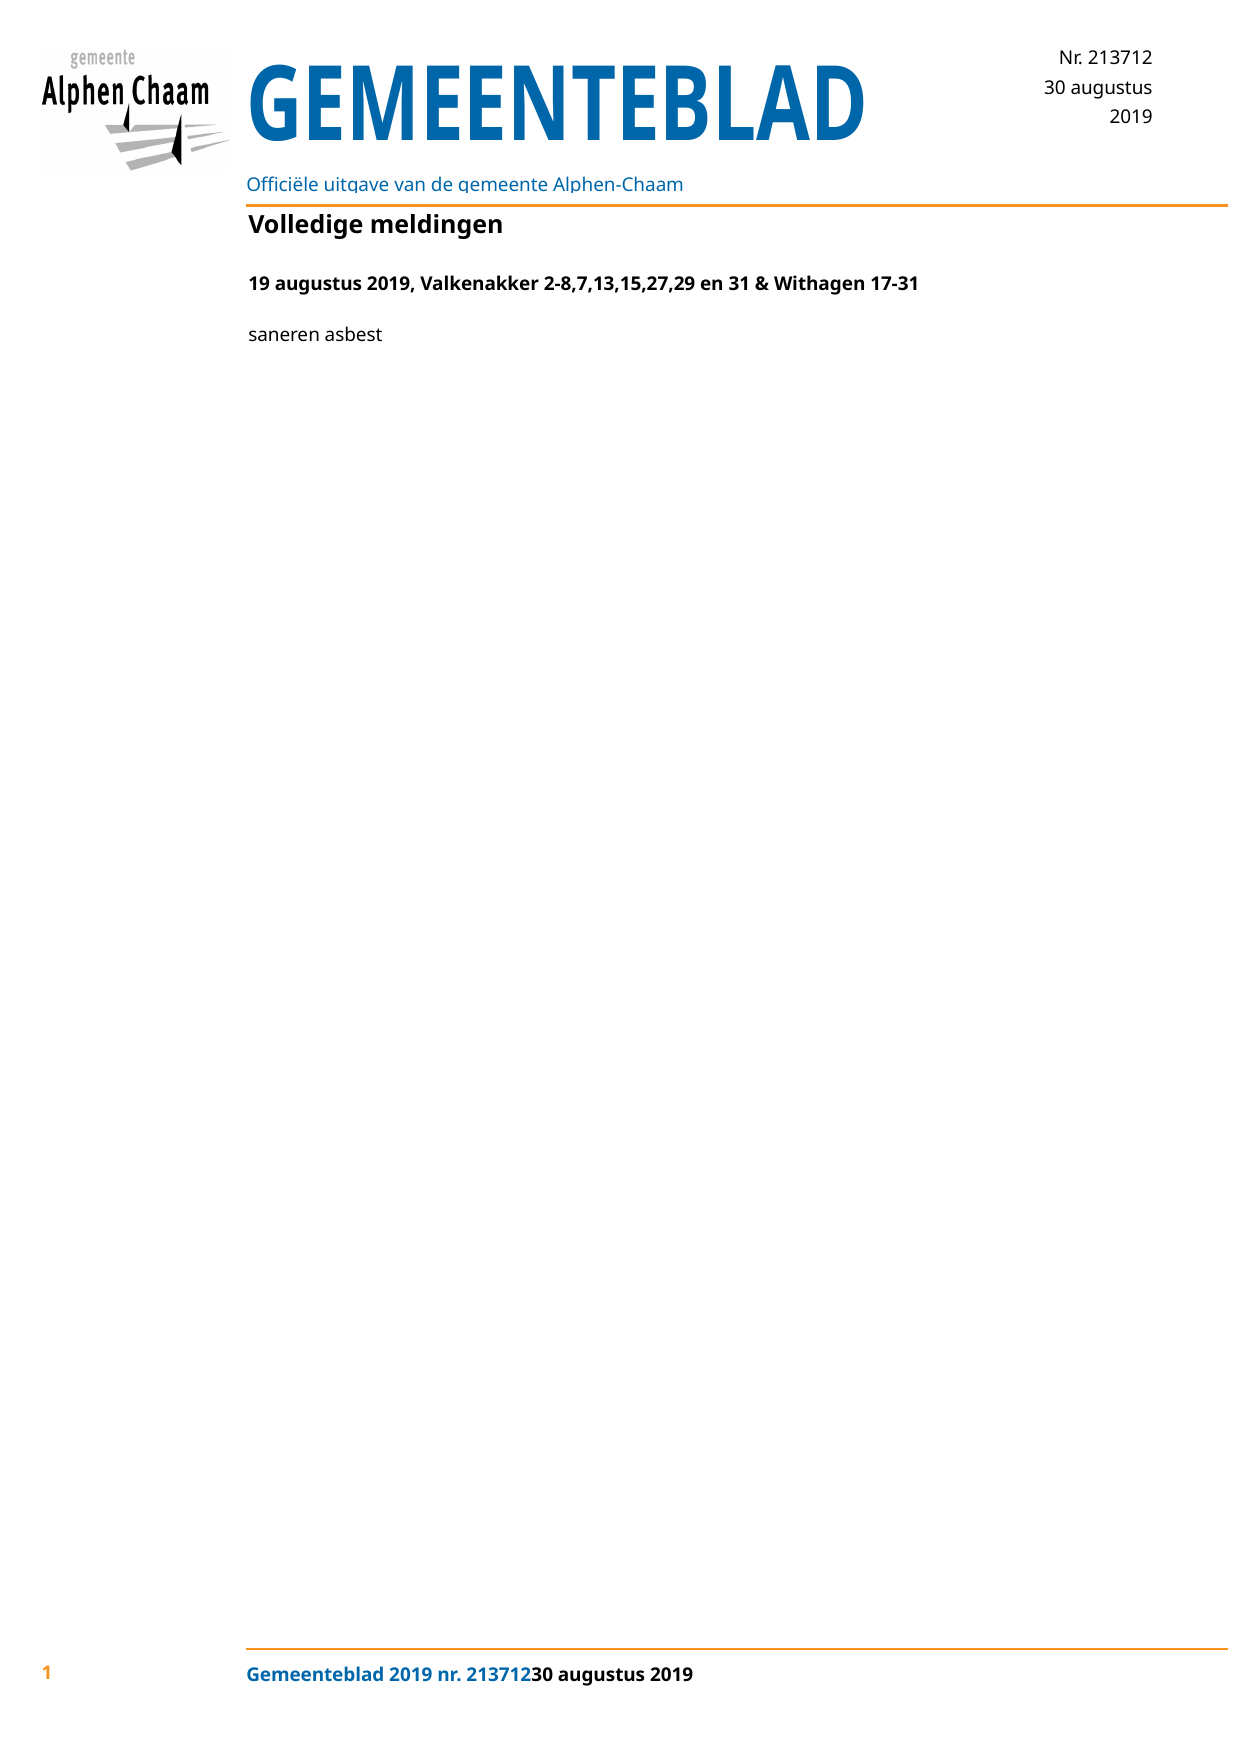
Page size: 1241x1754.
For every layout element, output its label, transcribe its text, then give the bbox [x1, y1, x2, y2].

picture [41, 47, 231, 172]
text saneren asbest [248, 321, 1152, 346]
text 19 augustus 2019, Valkenakker 2-8,7,13,15,27,29 en 31 & Withagen 17-31 [248, 270, 1152, 296]
text Volledige meldingen [248, 207, 1152, 241]
